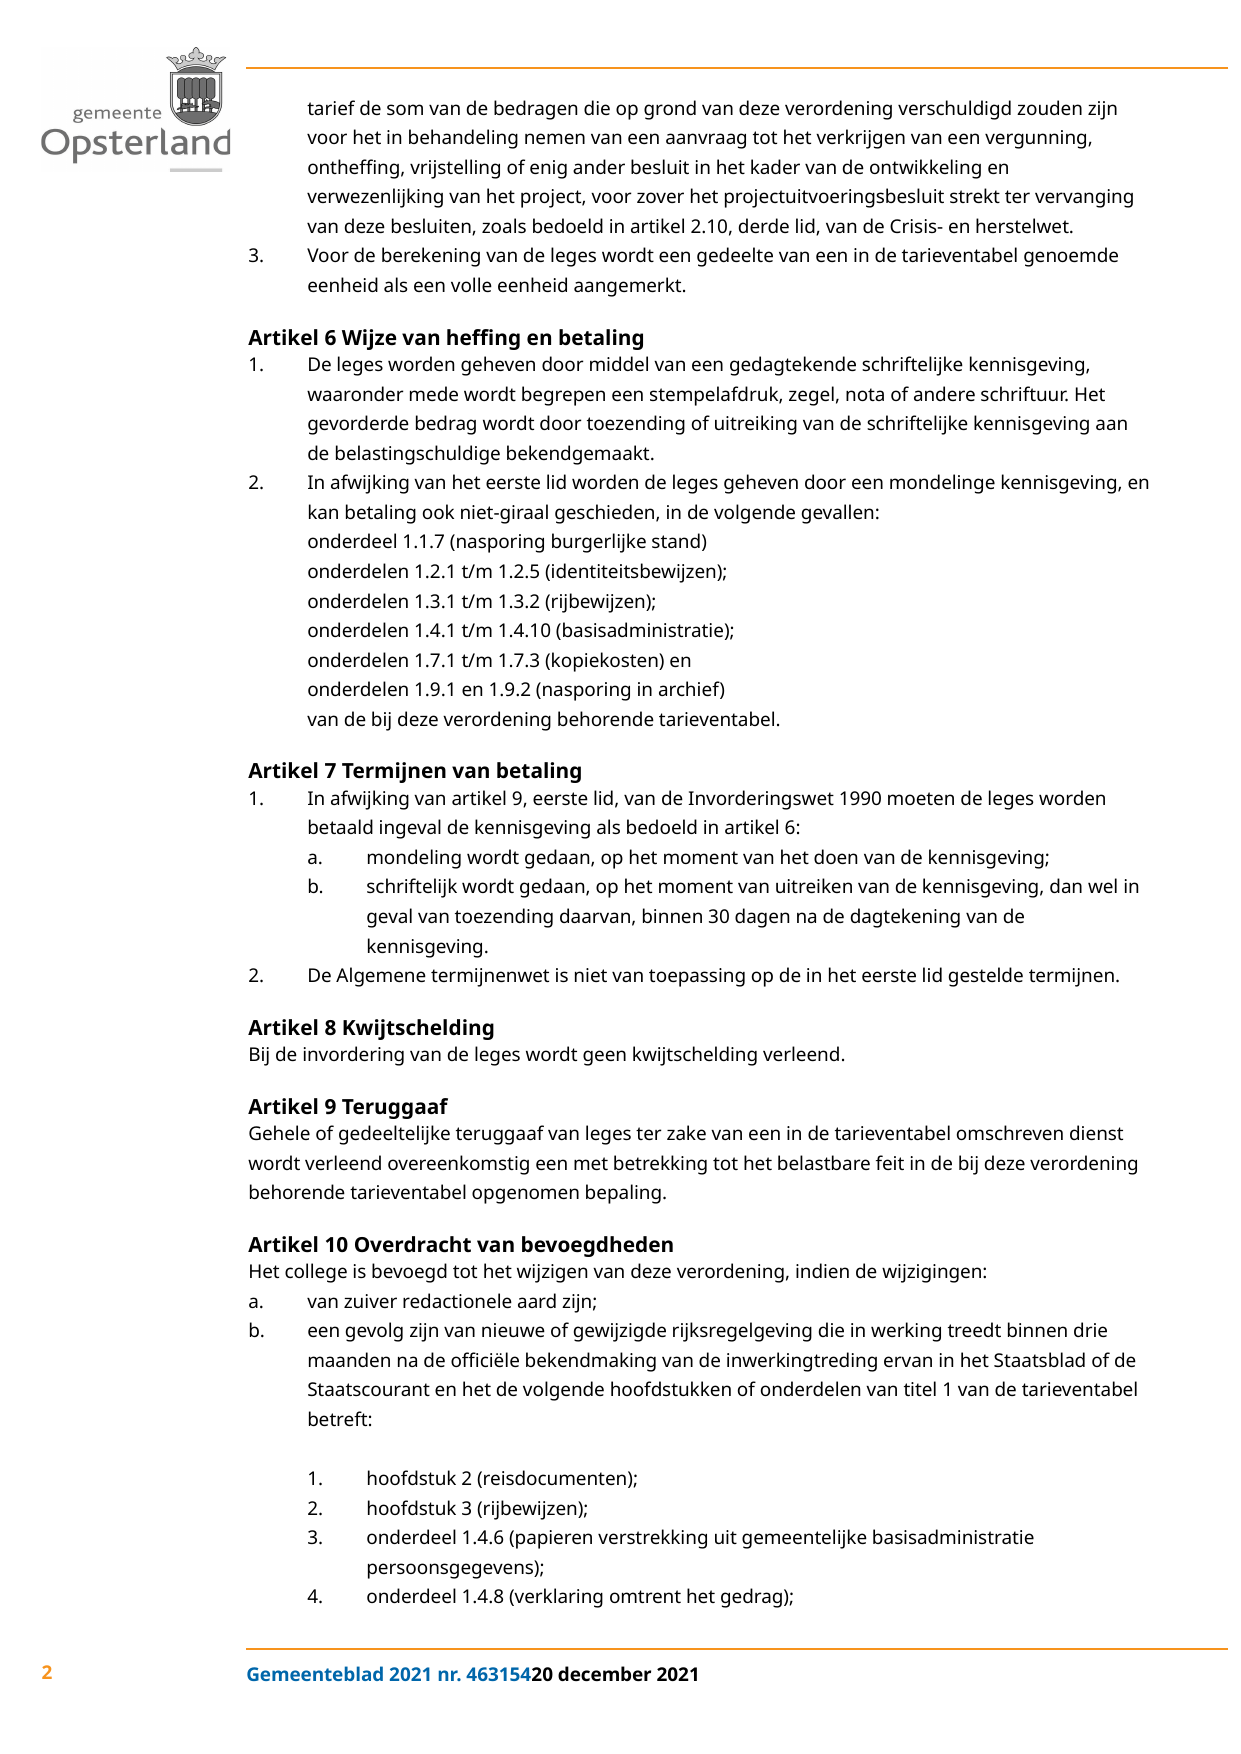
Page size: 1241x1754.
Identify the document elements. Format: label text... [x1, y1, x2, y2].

list onderdeel 1.1.7 (nasporing burgerlijke stand) [248, 529, 1152, 554]
list onderdelen 1.9.1 en 1.9.2 (nasporing in archief) [248, 677, 1152, 702]
list een gevolg zijn van nieuwe of gewijzigde rijksregelgeving die in werking treedt binnen drie maanden na de officiële bekendmaking van de inwerkingtreding ervan in het Staatsblad of de Staatscourant en het de volgende hoofdstukken of onderdelen van titel 1 van de tarieventabel betreft: [248, 1317, 1152, 1432]
list hoofdstuk 3 (rijbewijzen); [307, 1495, 1152, 1521]
list van zuiver redactionele aard zijn; [248, 1288, 1152, 1313]
list schriftelijk wordt gedaan, op het moment van uitreiken van de kennisgeving, dan wel in geval van toezending daarvan, binnen 30 dagen na de dagtekening van de kennisgeving. [307, 874, 1152, 959]
list onderdelen 1.7.1 t/m 1.7.3 (kopiekosten) en [248, 647, 1152, 673]
list hoofdstuk 2 (reisdocumenten); [307, 1465, 1152, 1491]
list De leges worden geheven door middel van een gedagtekende schriftelijke kennisgeving, waaronder mede wordt begrepen een stempelafdruk, zegel, nota of andere schriftuur. Het gevorderde bedrag wordt door toezending of uitreiking van de schriftelijke kennisgeving aan de belastingschuldige bekendgemaakt. [248, 351, 1152, 466]
list van de bij deze verordening behorende tarieventabel. [248, 706, 1152, 732]
text Artikel 8 Kwijtschelding [248, 1013, 1152, 1041]
list onderdeel 1.4.6 (papieren verstrekking uit gemeentelijke basisadministratie persoonsgegevens); [307, 1524, 1152, 1580]
list In afwijking van het eerste lid worden de leges geheven door een mondelinge kennisgeving, en kan betaling ook niet-giraal geschieden, in de volgende gevallen: [248, 469, 1152, 525]
list tarief de som van de bedragen die op grond van deze verordening verschuldigd zouden zijn voor het in behandeling nemen van een aanvraag tot het verkrijgen van een vergunning, ontheffing, vrijstelling of enig ander besluit in het kader van de ontwikkeling en verwezenlijking van het project, voor zover het projectuitvoeringsbesluit strekt ter vervanging van deze besluiten, zoals bedoeld in artikel 2.10, derde lid, van de Crisis- en herstelwet. [248, 95, 1152, 239]
list In afwijking van artikel 9, eerste lid, van de Invorderingswet 1990 moeten de leges worden betaald ingeval de kennisgeving als bedoeld in artikel 6: [248, 785, 1152, 840]
list De Algemene termijnenwet is niet van toepassing op de in het eerste lid gestelde termijnen. [248, 962, 1152, 988]
list mondeling wordt gedaan, op het moment van het doen van de kennisgeving; [307, 844, 1152, 870]
text Artikel 10 Overdracht van bevoegdheden [248, 1230, 1152, 1258]
picture [41, 47, 231, 172]
list Voor de berekening van de leges wordt een gedeelte van een in de tarieventabel genoemde eenheid als een volle eenheid aangemerkt. [248, 243, 1152, 298]
text Artikel 9 Teruggaaf [248, 1092, 1152, 1120]
list onderdelen 1.4.1 t/m 1.4.10 (basisadministratie); [248, 617, 1152, 643]
text Artikel 7 Termijnen van betaling [248, 757, 1152, 785]
text Gehele of gedeeltelijke teruggaaf van leges ter zake van een in de tarieventabel omschreven dienst wordt verleend overeenkomstig een met betrekking tot het belastbare feit in de bij deze verordening behorende tarieventabel opgenomen bepaling. [248, 1120, 1152, 1205]
list onderdelen 1.3.1 t/m 1.3.2 (rijbewijzen); [248, 588, 1152, 613]
text Artikel 6 Wijze van heffing en betaling [248, 323, 1152, 351]
text Het college is bevoegd tot het wijzigen van deze verordening, indien de wijzigingen: [248, 1258, 1152, 1284]
list onderdeel 1.4.8 (verklaring omtrent het gedrag); [307, 1584, 1152, 1609]
text Bij de invordering van de leges wordt geen kwijtschelding verleend. [248, 1041, 1152, 1067]
list onderdelen 1.2.1 t/m 1.2.5 (identiteitsbewijzen); [248, 558, 1152, 584]
